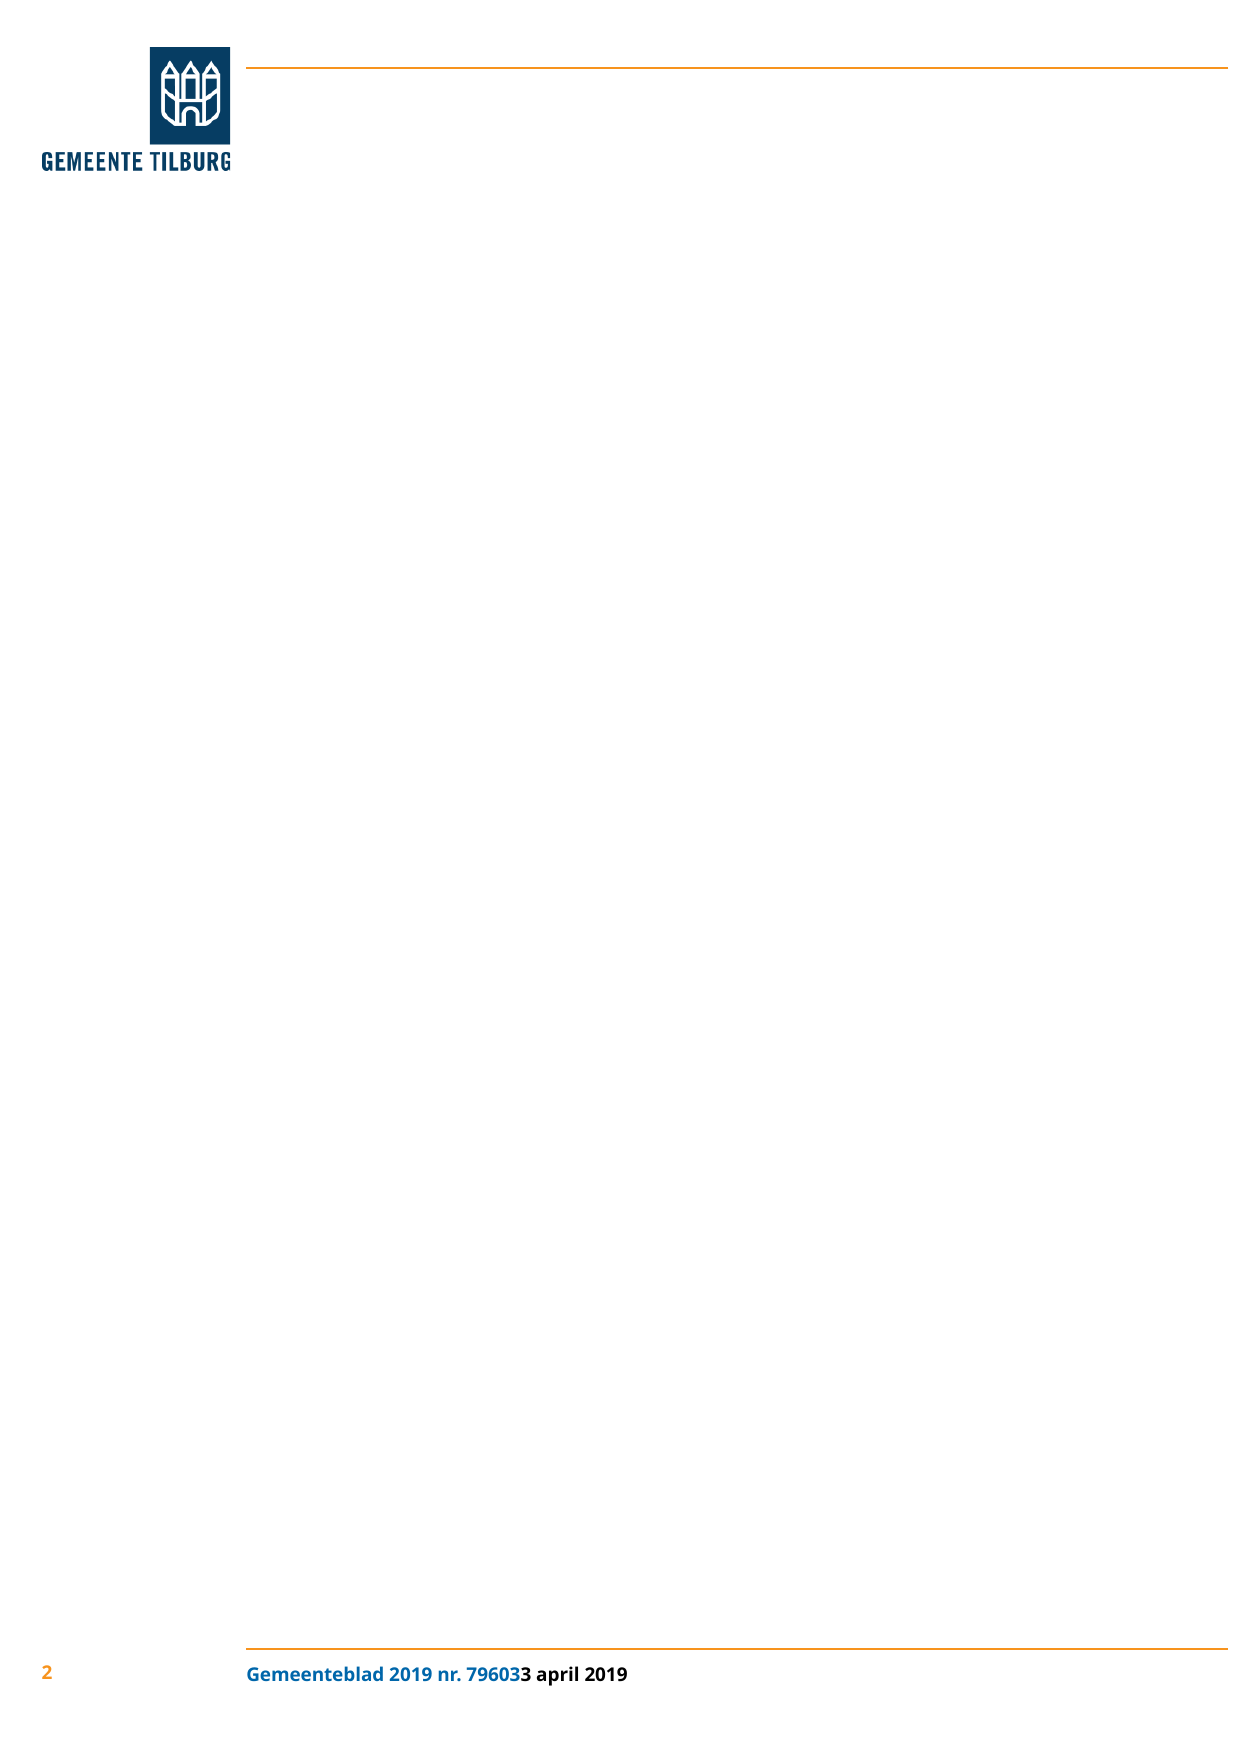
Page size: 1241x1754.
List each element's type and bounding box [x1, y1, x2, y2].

picture [41, 47, 231, 172]
